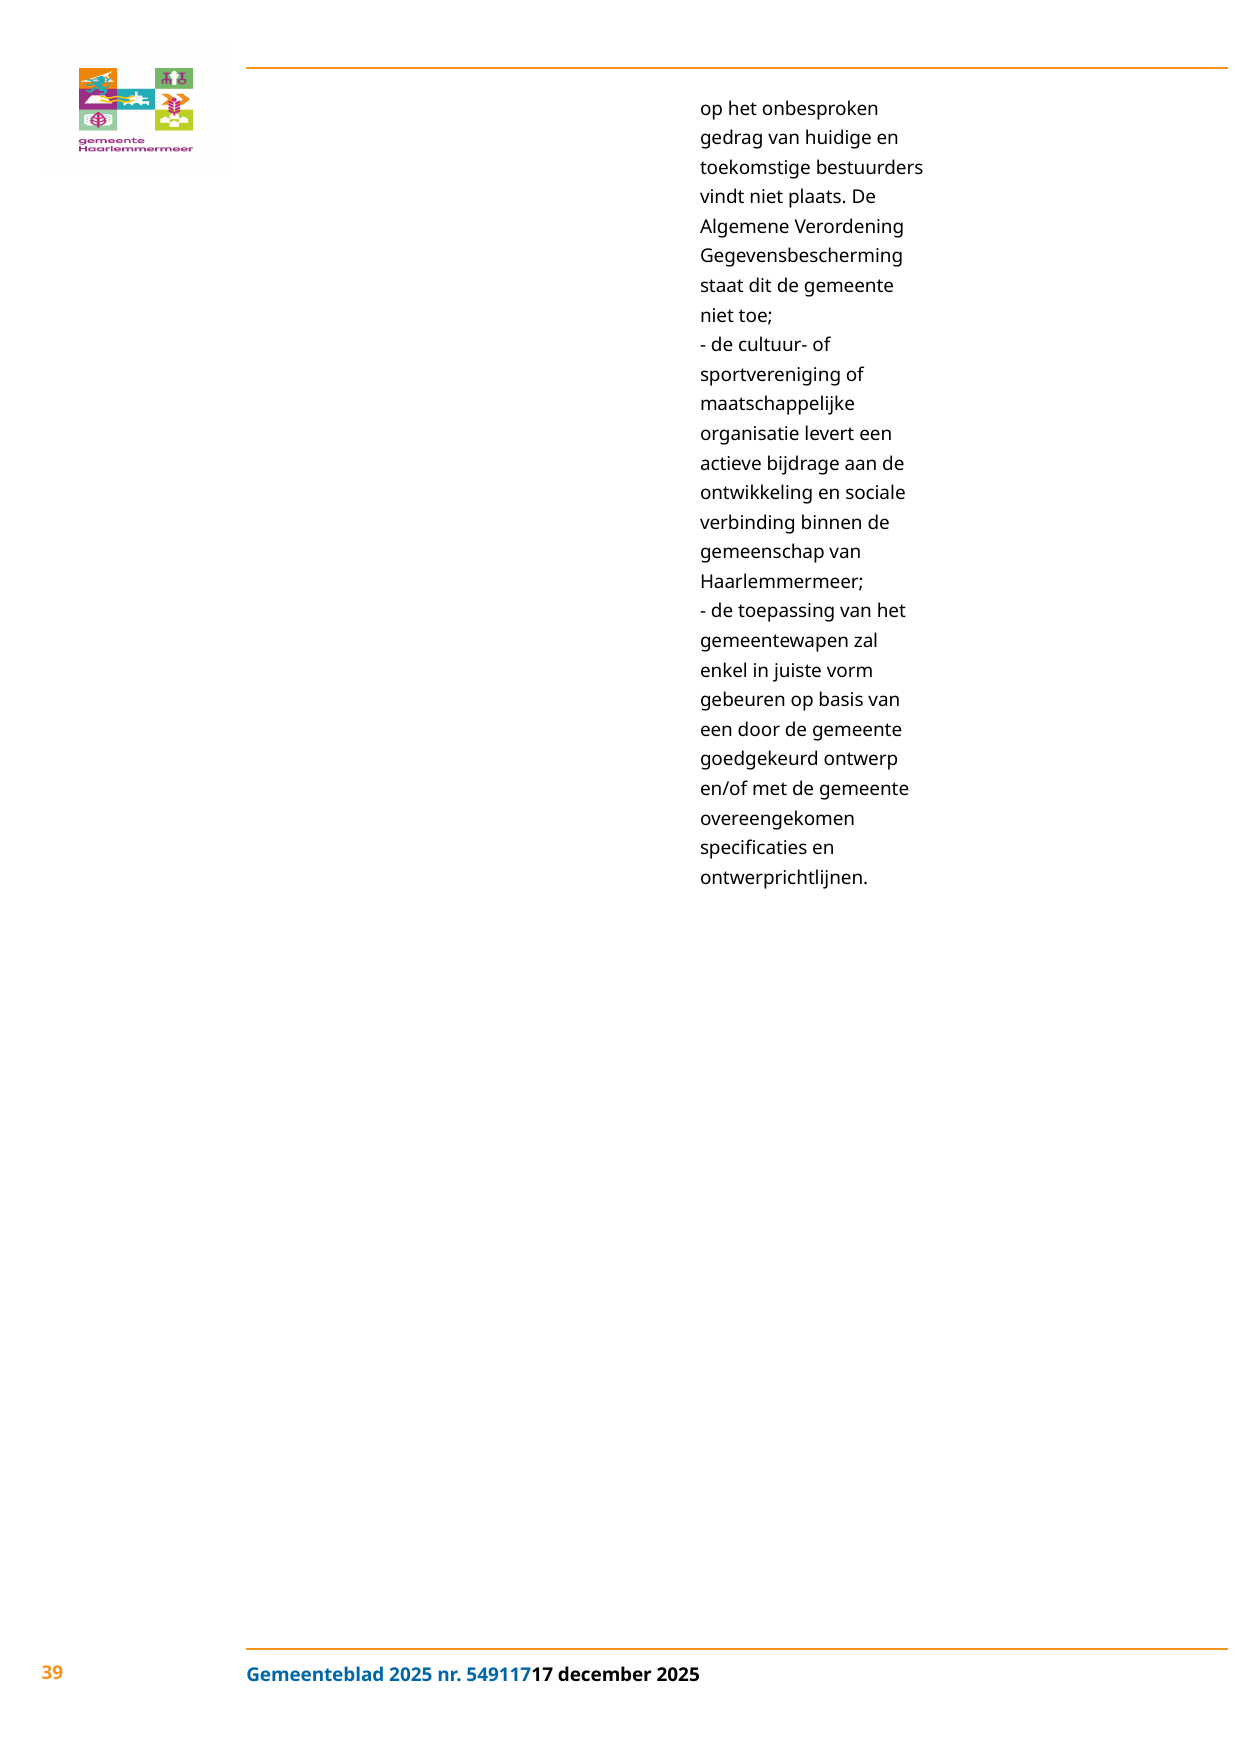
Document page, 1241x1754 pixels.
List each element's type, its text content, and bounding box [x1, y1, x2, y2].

picture [41, 47, 231, 172]
table_cell [474, 95, 700, 890]
table_cell [926, 95, 1152, 890]
table_cell [248, 95, 474, 890]
table_cell op het onbesproken gedrag van huidige en toekomstige bestuurders vindt niet plaats. De Algemene Verordening Gegevensbescherming staat dit de gemeente niet toe; - de cultuur- of sportvereniging of maatschappelijke organisatie levert een actieve bijdrage aan de ontwikkeling en sociale verbinding binnen de gemeenschap van Haarlemmermeer; - de toepassing van het gemeentewapen zal enkel in juiste vorm gebeuren op basis van een door de gemeente goedgekeurd ontwerp en/of met de gemeente overeengekomen specificaties en ontwerprichtlijnen. [700, 95, 926, 890]
